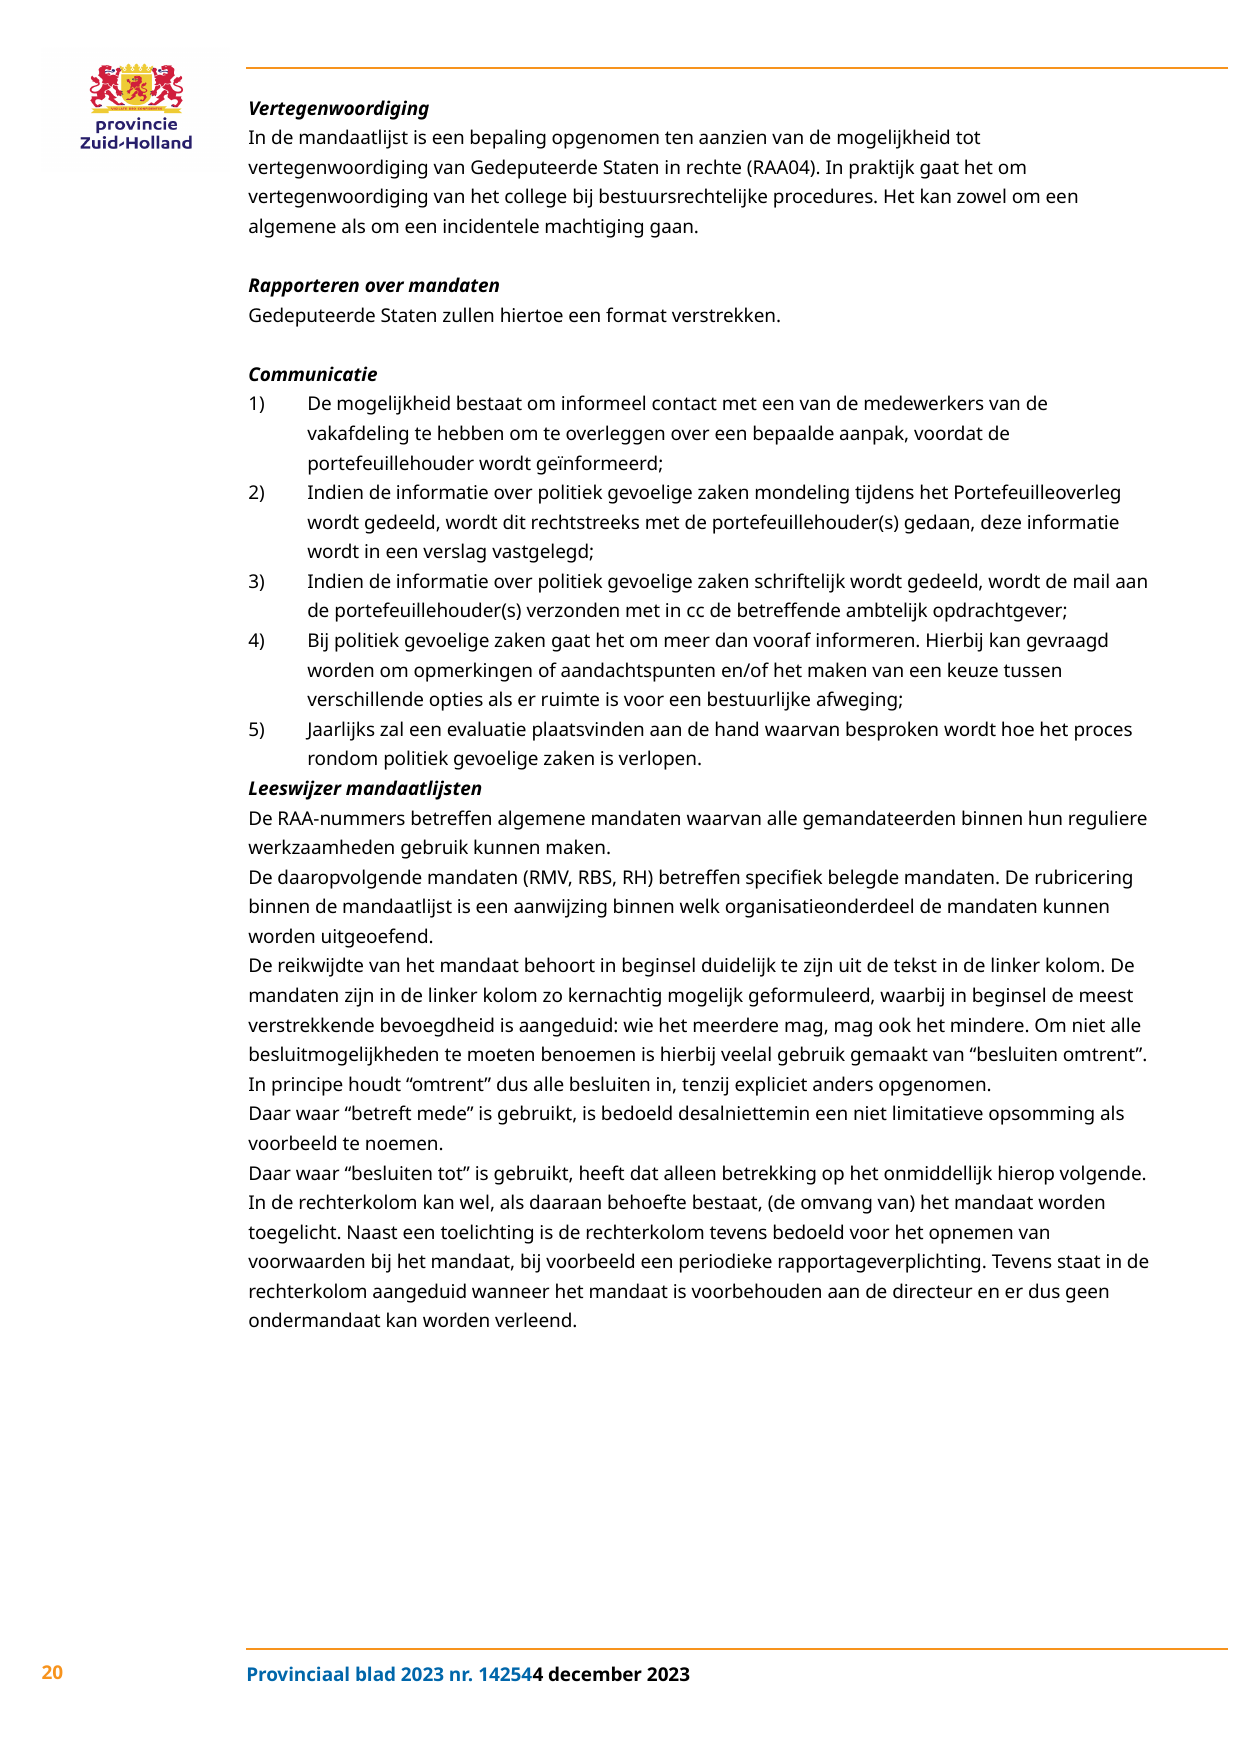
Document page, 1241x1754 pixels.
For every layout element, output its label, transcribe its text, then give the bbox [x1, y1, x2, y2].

text Daar waar “besluiten tot” is gebruikt, heeft dat alleen betrekking op het onmiddellijk hierop volgende. In de rechterkolom kan wel, als daaraan behoefte bestaat, (de omvang van) het mandaat worden toegelicht. Naast een toelichting is de rechterkolom tevens bedoeld voor het opnemen van voorwaarden bij het mandaat, bij voorbeeld een periodieke rapportageverplichting. Tevens staat in de rechterkolom aangeduid wanneer het mandaat is voorbehouden aan de directeur en er dus geen ondermandaat kan worden verleend. [248, 1160, 1152, 1333]
list Bij politiek gevoelige zaken gaat het om meer dan vooraf informeren. Hierbij kan gevraagd worden om opmerkingen of aandachtspunten en/of het maken van een keuze tussen verschillende opties als er ruimte is voor een bestuurlijke afweging; [248, 627, 1152, 712]
text De reikwijdte van het mandaat behoort in beginsel duidelijk te zijn uit de tekst in de linker kolom. De mandaten zijn in de linker kolom zo kernachtig mogelijk geformuleerd, waarbij in beginsel de meest verstrekkende bevoegdheid is aangeduid: wie het meerdere mag, mag ook het mindere. Om niet alle besluitmogelijkheden te moeten benoemen is hierbij veelal gebruik gemaakt van “besluiten omtrent”. In principe houdt “omtrent” dus alle besluiten in, tenzij expliciet anders opgenomen. [248, 953, 1152, 1097]
list Jaarlijks zal een evaluatie plaatsvinden aan de hand waarvan besproken wordt hoe het proces rondom politiek gevoelige zaken is verlopen. [248, 716, 1152, 771]
text De daaropvolgende mandaten (RMV, RBS, RH) betreffen specifiek belegde mandaten. De rubricering binnen de mandaatlijst is een aanwijzing binnen welk organisatieonderdeel de mandaten kunnen worden uitgeoefend. [248, 864, 1152, 949]
text Leeswijzer mandaatlijsten [248, 775, 1152, 801]
text Communicatie [248, 361, 1152, 387]
text De RAA-nummers betreffen algemene mandaten waarvan alle gemandateerden binnen hun reguliere werkzaamheden gebruik kunnen maken. [248, 805, 1152, 860]
text Daar waar “betreft mede” is gebruikt, is bedoeld desalniettemin een niet limitatieve opsomming als voorbeeld te noemen. [248, 1101, 1152, 1156]
list Indien de informatie over politiek gevoelige zaken mondeling tijdens het Portefeuilleoverleg wordt gedeeld, wordt dit rechtstreeks met de portefeuillehouder(s) gedaan, deze informatie wordt in een verslag vastgelegd; [248, 479, 1152, 564]
list Indien de informatie over politiek gevoelige zaken schriftelijk wordt gedeeld, wordt de mail aan de portefeuillehouder(s) verzonden met in cc de betreffende ambtelijk opdrachtgever; [248, 568, 1152, 623]
list De mogelijkheid bestaat om informeel contact met een van de medewerkers van de vakafdeling te hebben om te overleggen over een bepaalde aanpak, voordat de portefeuillehouder wordt geïnformeerd; [248, 391, 1152, 476]
picture [41, 47, 231, 172]
text In de mandaatlijst is een bepaling opgenomen ten aanzien van de mogelijkheid tot vertegenwoordiging van Gedeputeerde Staten in rechte (RAA04). In praktijk gaat het om vertegenwoordiging van het college bij bestuursrechtelijke procedures. Het kan zowel om een algemene als om een incidentele machtiging gaan. [248, 124, 1152, 239]
text Rapporteren over mandaten [248, 272, 1152, 298]
text Gedeputeerde Staten zullen hiertoe een format verstrekken. [248, 302, 1152, 328]
text Vertegenwoordiging [248, 95, 1152, 121]
